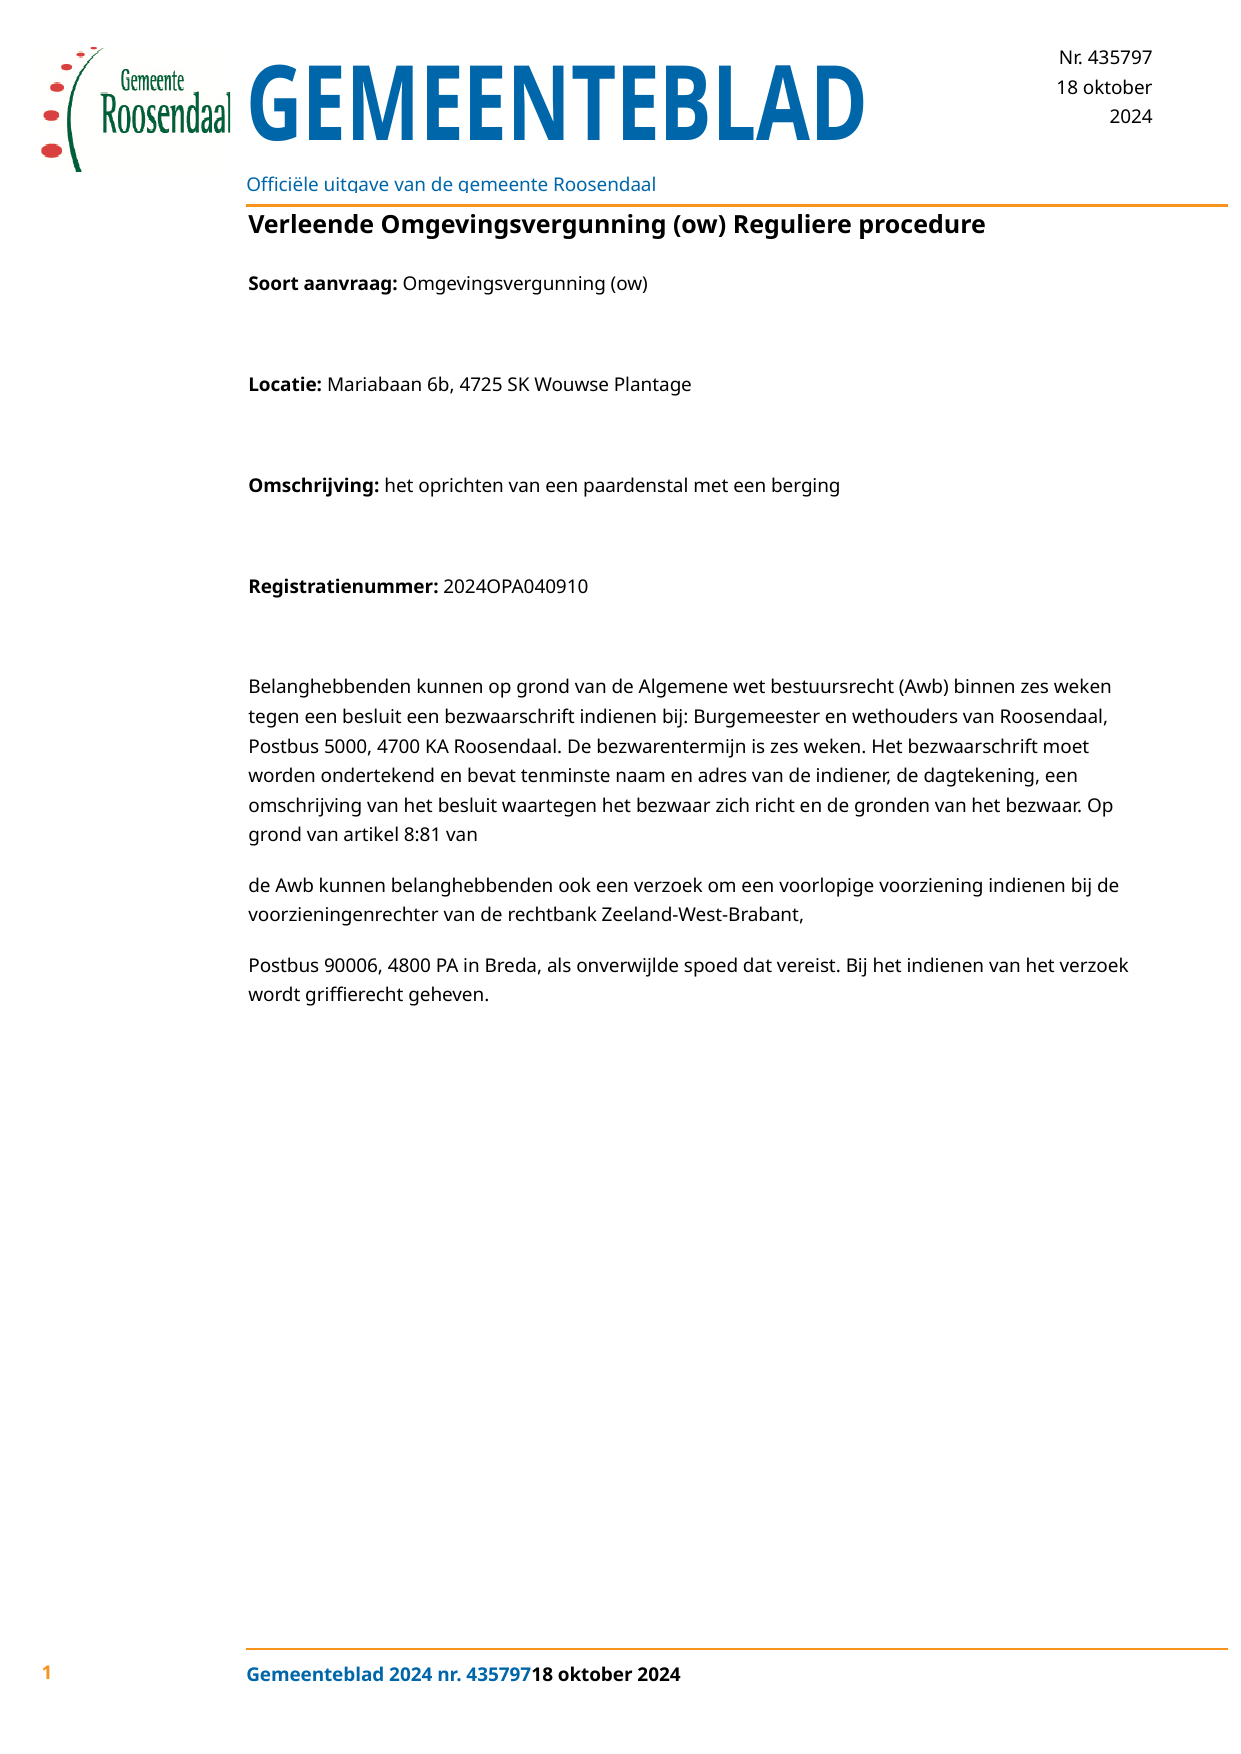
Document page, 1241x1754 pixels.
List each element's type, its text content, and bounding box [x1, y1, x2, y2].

text Verleende Omgevingsvergunning (ow) Reguliere procedure [248, 207, 1152, 241]
text Soort aanvraag: Omgevingsvergunning (ow) [248, 270, 1152, 296]
text Omschrijving: het oprichten van een paardenstal met een berging [248, 472, 1152, 498]
text Locatie: Mariabaan 6b, 4725 SK Wouwse Plantage [248, 371, 1152, 397]
text de Awb kunnen belanghebbenden ook een verzoek om een voorlopige voorziening indienen bij de voorzieningenrechter van de rechtbank Zeeland-West-Brabant, [248, 872, 1152, 927]
picture [41, 47, 231, 172]
text Belanghebbenden kunnen op grond van de Algemene wet bestuursrecht (Awb) binnen zes weken tegen een besluit een bezwaarschrift indienen bij: Burgemeester en wethouders van Roosendaal, Postbus 5000, 4700 KA Roosendaal. De bezwarentermijn is zes weken. Het bezwaarschrift moet worden ondertekend en bevat tenminste naam en adres van de indiener, de dagtekening, een omschrijving van het besluit waartegen het bezwaar zich richt en de gronden van het bezwaar. Op grond van artikel 8:81 van [248, 674, 1152, 847]
text Registratienummer: 2024OPA040910 [248, 573, 1152, 598]
text Postbus 90006, 4800 PA in Breda, als onverwijlde spoed dat vereist. Bij het indienen van het verzoek wordt griffierecht geheven. [248, 952, 1152, 1007]
